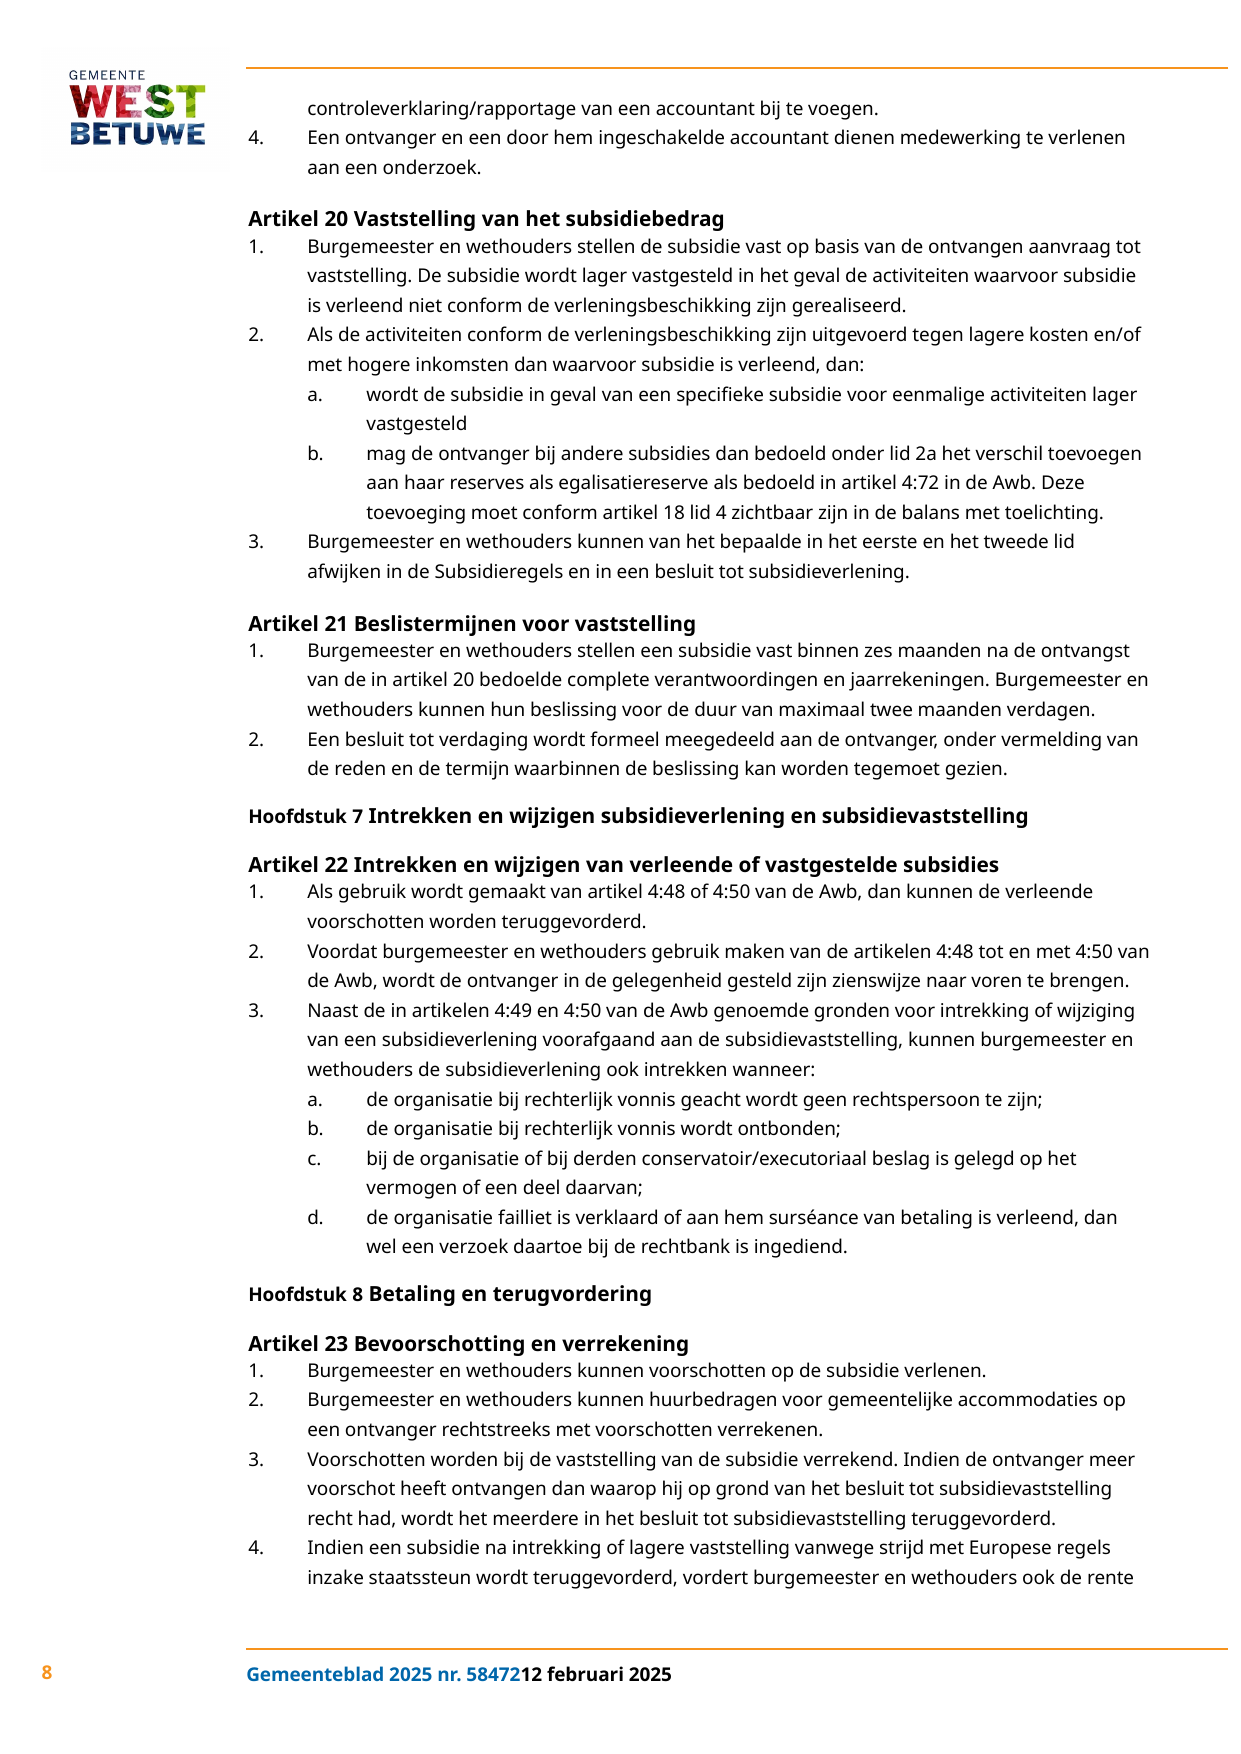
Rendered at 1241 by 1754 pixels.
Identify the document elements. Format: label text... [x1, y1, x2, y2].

list Burgemeester en wethouders stellen de subsidie vast op basis van de ontvangen aanvraag tot vaststelling. De subsidie wordt lager vastgesteld in het geval de activiteiten waarvoor subsidie is verleend niet conform de verleningsbeschikking zijn gerealiseerd. [248, 233, 1152, 318]
text Hoofdstuk 8 Betaling en terugvordering [248, 1279, 1152, 1308]
list Burgemeester en wethouders stellen een subsidie vast binnen zes maanden na de ontvangst van de in artikel 20 bedoelde complete verantwoordingen en jaarrekeningen. Burgemeester en wethouders kunnen hun beslissing voor de duur van maximaal twee maanden verdagen. [248, 637, 1152, 722]
list controleverklaring/rapportage van een accountant bij te voegen. [248, 95, 1152, 121]
list Burgemeester en wethouders kunnen huurbedragen voor gemeentelijke accommodaties op een ontvanger rechtstreeks met voorschotten verrekenen. [248, 1387, 1152, 1442]
text Artikel 20 Vaststelling van het subsidiebedrag [248, 204, 1152, 233]
list Burgemeester en wethouders kunnen voorschotten op de subsidie verlenen. [248, 1357, 1152, 1383]
list de organisatie bij rechterlijk vonnis wordt ontbonden; [307, 1115, 1152, 1141]
list Een besluit tot verdaging wordt formeel meegedeeld aan de ontvanger, onder vermelding van de reden en de termijn waarbinnen de beslissing kan worden tegemoet gezien. [248, 726, 1152, 781]
list Als de activiteiten conform de verleningsbeschikking zijn uitgevoerd tegen lagere kosten en/of met hogere inkomsten dan waarvoor subsidie is verleend, dan: [248, 322, 1152, 377]
text Artikel 22 Intrekken en wijzigen van verleende of vastgestelde subsidies [248, 850, 1152, 879]
text Hoofdstuk 7 Intrekken en wijzigen subsidieverlening en subsidievaststelling [248, 801, 1152, 829]
list mag de ontvanger bij andere subsidies dan bedoeld onder lid 2a het verschil toevoegen aan haar reserves als egalisatiereserve als bedoeld in artikel 4:72 in de Awb. Deze toevoeging moet conform artikel 18 lid 4 zichtbaar zijn in de balans met toelichting. [307, 440, 1152, 525]
picture [41, 47, 231, 172]
list Indien een subsidie na intrekking of lagere vaststelling vanwege strijd met Europese regels inzake staatssteun wordt teruggevorderd, vordert burgemeester en wethouders ook de rente [248, 1534, 1152, 1590]
list Een ontvanger en een door hem ingeschakelde accountant dienen medewerking te verlenen aan een onderzoek. [248, 124, 1152, 180]
list Voordat burgemeester en wethouders gebruik maken van de artikelen 4:48 tot en met 4:50 van de Awb, wordt de ontvanger in de gelegenheid gesteld zijn zienswijze naar voren te brengen. [248, 938, 1152, 993]
list de organisatie failliet is verklaard of aan hem surséance van betaling is verleend, dan wel een verzoek daartoe bij de rechtbank is ingediend. [307, 1204, 1152, 1259]
list Naast de in artikelen 4:49 en 4:50 van de Awb genoemde gronden voor intrekking of wijziging van een subsidieverlening voorafgaand aan de subsidievaststelling, kunnen burgemeester en wethouders de subsidieverlening ook intrekken wanneer: [248, 997, 1152, 1082]
list Voorschotten worden bij de vaststelling van de subsidie verrekend. Indien de ontvanger meer voorschot heeft ontvangen dan waarop hij op grond van het besluit tot subsidievaststelling recht had, wordt het meerdere in het besluit tot subsidievaststelling teruggevorderd. [248, 1446, 1152, 1531]
list Burgemeester en wethouders kunnen van het bepaalde in het eerste en het tweede lid afwijken in de Subsidieregels en in een besluit tot subsidieverlening. [248, 529, 1152, 584]
text Artikel 23 Bevoorschotting en verrekening [248, 1329, 1152, 1357]
list Als gebruik wordt gemaakt van artikel 4:48 of 4:50 van de Awb, dan kunnen de verleende voorschotten worden teruggevorderd. [248, 879, 1152, 934]
list de organisatie bij rechterlijk vonnis geacht wordt geen rechtspersoon te zijn; [307, 1086, 1152, 1112]
list wordt de subsidie in geval van een specifieke subsidie voor eenmalige activiteiten lager vastgesteld [307, 381, 1152, 436]
text Artikel 21 Beslistermijnen voor vaststelling [248, 609, 1152, 637]
list bij de organisatie of bij derden conservatoir/executoriaal beslag is gelegd op het vermogen of een deel daarvan; [307, 1145, 1152, 1200]
